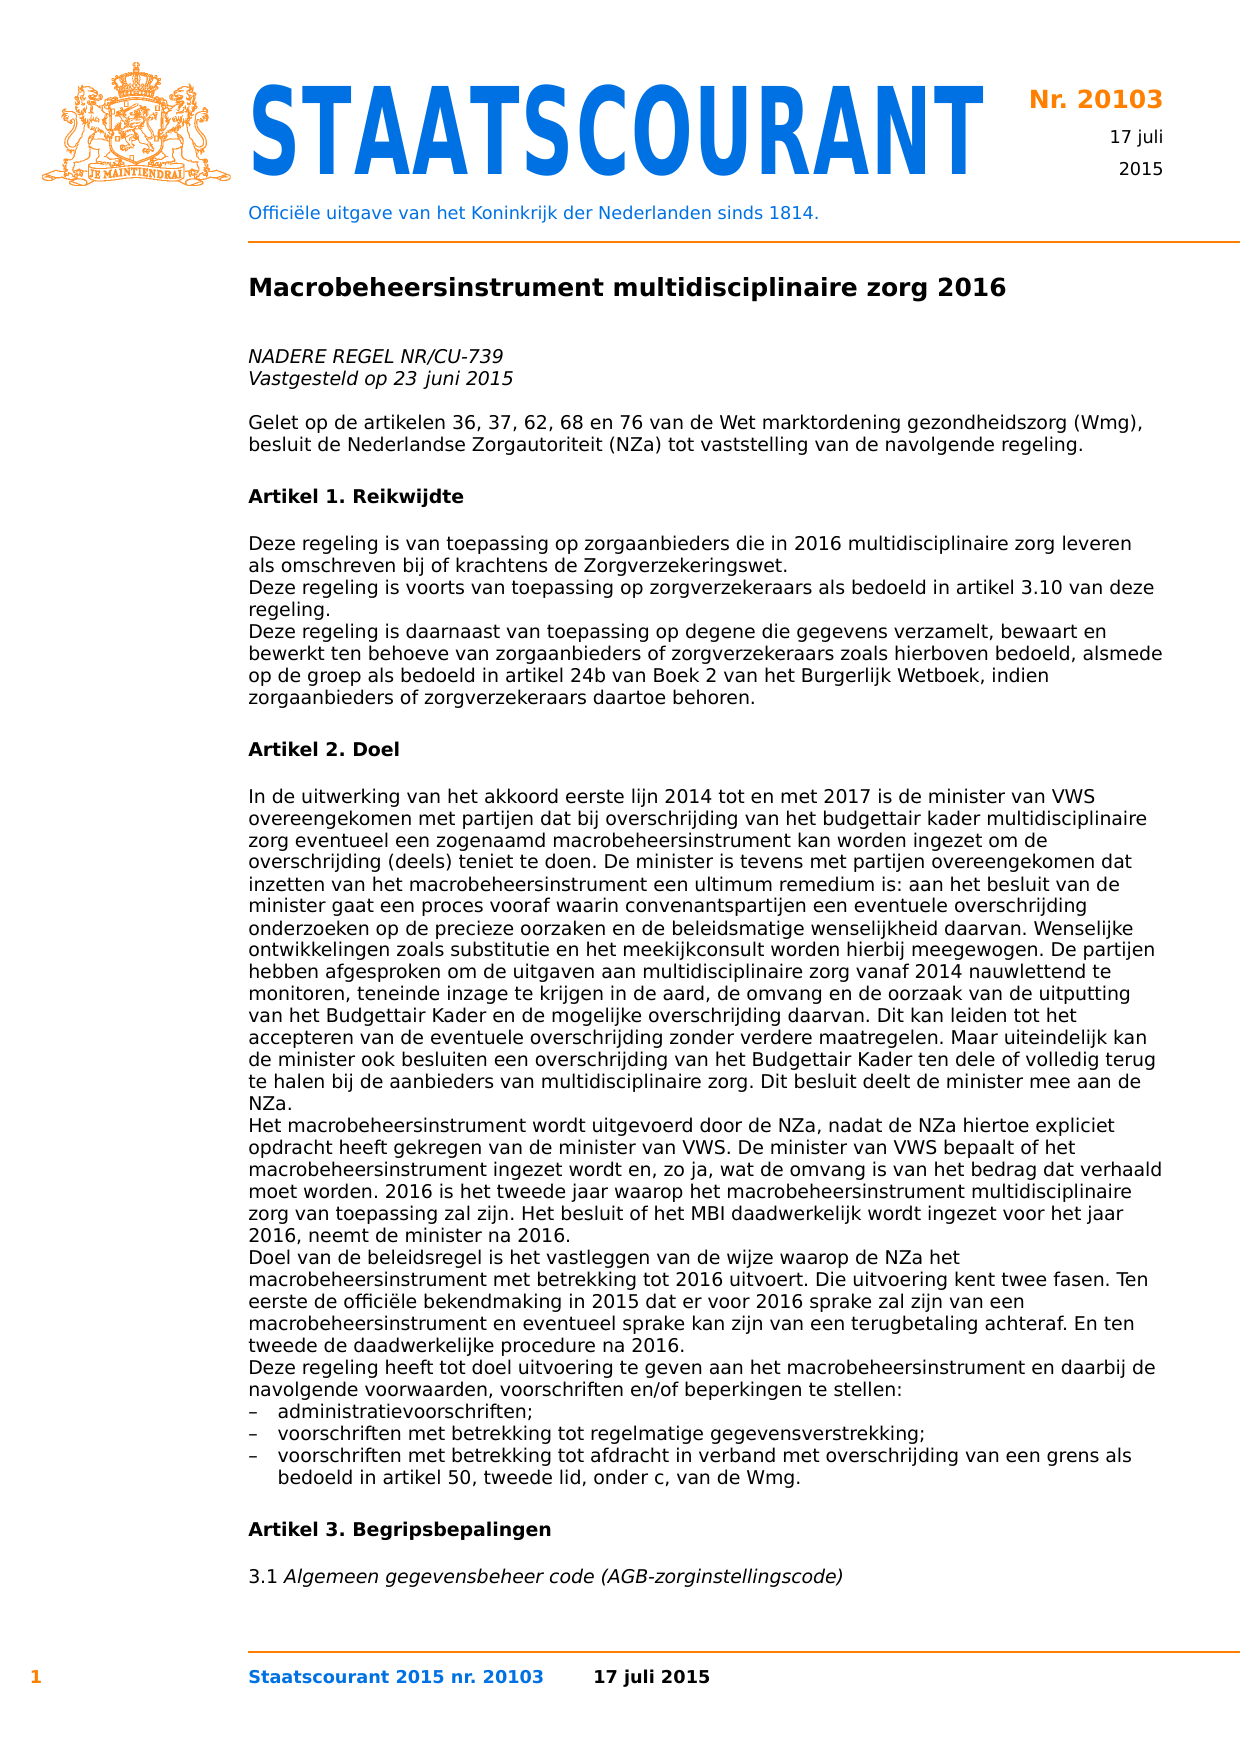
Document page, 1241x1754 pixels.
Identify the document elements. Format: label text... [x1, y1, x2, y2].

text In de uitwerking van het akkoord eerste lijn 2014 tot en met 2017 is de minister van VWS overeengekomen met partijen dat bij overschrijding van het budgettair kader multidisciplinaire zorg eventueel een zogenaamd macrobeheersinstrument kan worden ingezet om de overschrijding (deels) teniet te doen. De minister is tevens met partijen overeengekomen dat inzetten van het macrobeheersinstrument een ultimum remedium is: aan het besluit van de minister gaat een proces vooraf waarin convenantspartijen een eventuele overschrijding onderzoeken op de precieze oorzaken en de beleidsmatige wenselijkheid daarvan. Wenselijke ontwikkelingen zoals substitutie en het meekijkconsult worden hierbij meegewogen. De partijen hebben afgesproken om de uitgaven aan multidisciplinaire zorg vanaf 2014 nauwlettend te monitoren, teneinde inzage te krijgen in de aard, de omvang en de oorzaak van de uitputting van het Budgettair Kader en de mogelijke overschrijding daarvan. Dit kan leiden tot het accepteren van de eventuele overschrijding zonder verdere maatregelen. Maar uiteindelijk kan de minister ook besluiten een overschrijding van het Budgettair Kader ten dele of volledig terug te halen bij de aanbieders van multidisciplinaire zorg. Dit besluit deelt de minister mee aan de NZa. [248, 786, 1163, 1115]
table_cell 17 juli [998, 121, 1240, 153]
text Doel van de beleidsregel is het vastleggen van de wijze waarop de NZa het macrobeheersinstrument met betrekking tot 2016 uitvoert. Die uitvoering kent twee fasen. Ten eerste de officiële bekendmaking in 2015 dat er voor 2016 sprake zal zijn van een macrobeheersinstrument en eventueel sprake kan zijn van een terugbetaling achteraf. En ten tweede de daadwerkelijke procedure na 2016. [248, 1247, 1163, 1357]
table_header STAATSCOURANT [248, 62, 998, 203]
text 3.1 Algemeen gegevensbeheer code (AGB-zorginstellingscode) [248, 1566, 1163, 1588]
text Deze regeling is voorts van toepassing op zorgverzekeraars als bedoeld in artikel 3.10 van deze regeling. [248, 577, 1163, 621]
text Vastgesteld op 23 juni 2015 [248, 368, 1163, 390]
text – administratievoorschriften; [248, 1401, 1163, 1423]
text – voorschriften met betrekking tot afdracht in verband met overschrijding van een grens als bedoeld in artikel 50, tweede lid, onder c, van de Wmg. [248, 1445, 1163, 1489]
table_cell Officiële uitgave van het Koninkrijk der Nederlanden sinds 1814. [248, 203, 1240, 241]
text – voorschriften met betrekking tot regelmatige gegevensverstrekking; [248, 1423, 1163, 1445]
table_cell 2015 [998, 153, 1240, 203]
subtitle Macrobeheersinstrument multidisciplinaire zorg 2016 [248, 273, 1163, 302]
picture [41, 62, 231, 186]
subtitle Artikel 3. Begripsbepalingen [248, 1519, 1163, 1541]
subtitle Artikel 1. Reikwijdte [248, 486, 1163, 508]
subtitle Artikel 2. Doel [248, 738, 1163, 761]
text Deze regeling heeft tot doel uitvoering te geven aan het macrobeheersinstrument en daarbij de navolgende voorwaarden, voorschriften en/of beperkingen te stellen: [248, 1357, 1163, 1401]
table_header [25, 62, 248, 241]
text Deze regeling is van toepassing op zorgaanbieders die in 2016 multidisciplinaire zorg leveren als omschreven bij of krachtens de Zorgverzekeringswet. [248, 533, 1163, 577]
text Het macrobeheersinstrument wordt uitgevoerd door de NZa, nadat de NZa hiertoe expliciet opdracht heeft gekregen van de minister van VWS. De minister van VWS bepaalt of het macrobeheersinstrument ingezet wordt en, zo ja, wat de omvang is van het bedrag dat verhaald moet worden. 2016 is het tweede jaar waarop het macrobeheersinstrument multidisciplinaire zorg van toepassing zal zijn. Het besluit of het MBI daadwerkelijk wordt ingezet voor het jaar 2016, neemt de minister na 2016. [248, 1115, 1163, 1247]
text Deze regeling is daarnaast van toepassing op degene die gegevens verzamelt, bewaart en bewerkt ten behoeve van zorgaanbieders of zorgverzekeraars zoals hierboven bedoeld, alsmede op de groep als bedoeld in artikel 24b van Boek 2 van het Burgerlijk Wetboek, indien zorgaanbieders of zorgverzekeraars daartoe behoren. [248, 621, 1163, 708]
text NADERE REGEL NR/CU-739 [248, 346, 1163, 368]
text Gelet op de artikelen 36, 37, 62, 68 en 76 van de Wet marktordening gezondheidszorg (Wmg), besluit de Nederlandse Zorgautoriteit (NZa) tot vaststelling van de navolgende regeling. [248, 412, 1163, 456]
table_header Nr. 20103 [998, 62, 1240, 121]
